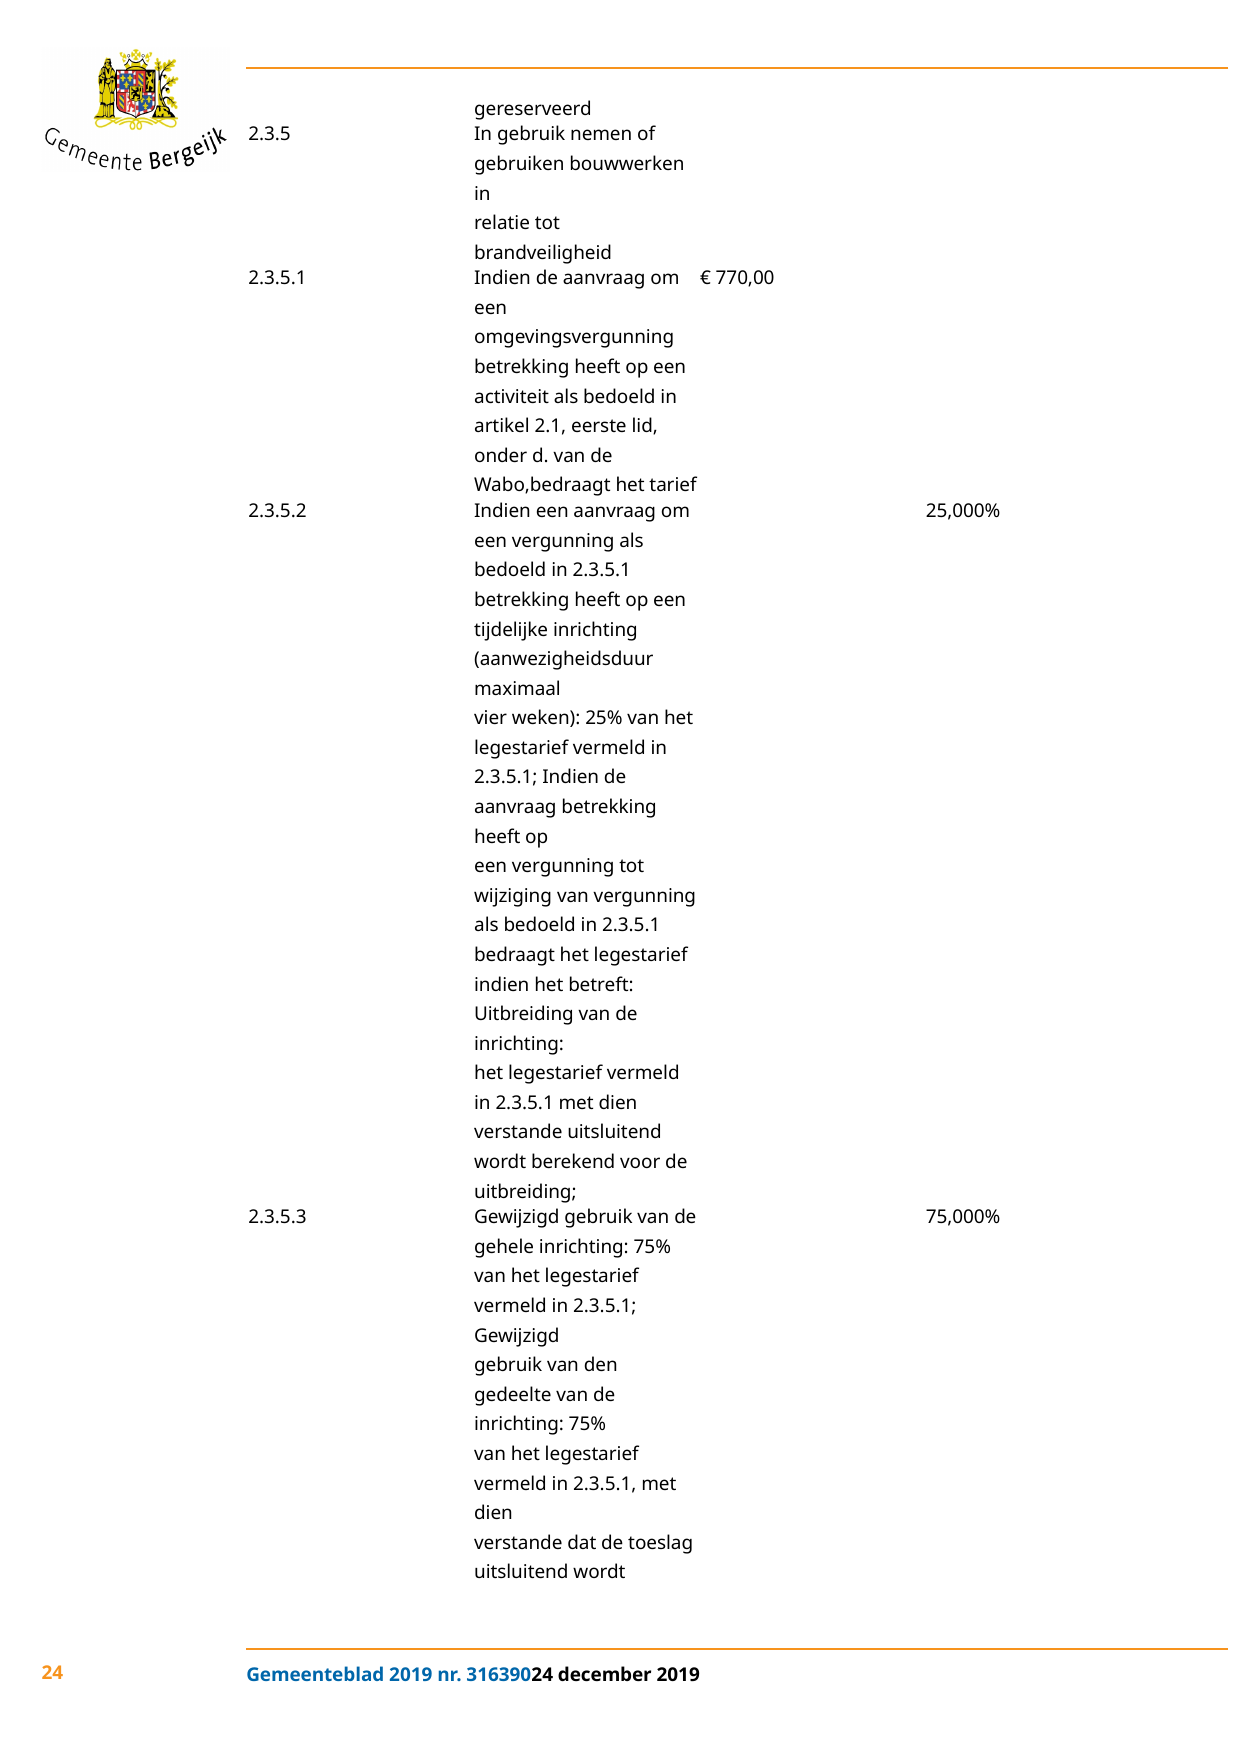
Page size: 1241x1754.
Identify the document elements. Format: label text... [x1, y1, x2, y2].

picture [41, 47, 231, 172]
table_cell Gewijzigd gebruik van de gehele inrichting: 75% van het legestarief vermeld in 2.3.5.1; Gewijzigd gebruik van den gedeelte van de inrichting: 75% van het legestarief vermeld in 2.3.5.1, met dien verstande dat de toeslag uitsluitend wordt [474, 1204, 700, 1584]
table_cell 2.3.5.2 [248, 498, 474, 1203]
table_cell [926, 265, 1152, 497]
table_cell [926, 121, 1152, 264]
table_cell [700, 121, 926, 264]
table_cell [248, 95, 474, 121]
table_cell 2.3.5 [248, 121, 474, 264]
table_cell gereserveerd [474, 95, 700, 121]
table_cell [926, 95, 1152, 121]
table_cell 2.3.5.1 [248, 265, 474, 497]
table_cell [700, 1204, 926, 1584]
table_cell Indien de aanvraag om een omgevingsvergunning betrekking heeft op een activiteit als bedoeld in artikel 2.1, eerste lid, onder d. van de Wabo,bedraagt het tarief [474, 265, 700, 497]
table_cell In gebruik nemen of gebruiken bouwwerken in relatie tot brandveiligheid [474, 121, 700, 264]
table_cell [700, 498, 926, 1203]
table_cell 2.3.5.3 [248, 1204, 474, 1584]
table_cell 75,000% [926, 1204, 1152, 1584]
table_cell € 770,00 [700, 265, 926, 497]
table_cell 25,000% [926, 498, 1152, 1203]
table_cell [700, 95, 926, 121]
table_cell Indien een aanvraag om een vergunning als bedoeld in 2.3.5.1 betrekking heeft op een tijdelijke inrichting (aanwezigheidsduur maximaal vier weken): 25% van het legestarief vermeld in 2.3.5.1; Indien de aanvraag betrekking heeft op een vergunning tot wijziging van vergunning als bedoeld in 2.3.5.1 bedraagt het legestarief indien het betreft: Uitbreiding van de inrichting: het legestarief vermeld in 2.3.5.1 met dien verstande uitsluitend wordt berekend voor de uitbreiding; [474, 498, 700, 1203]
